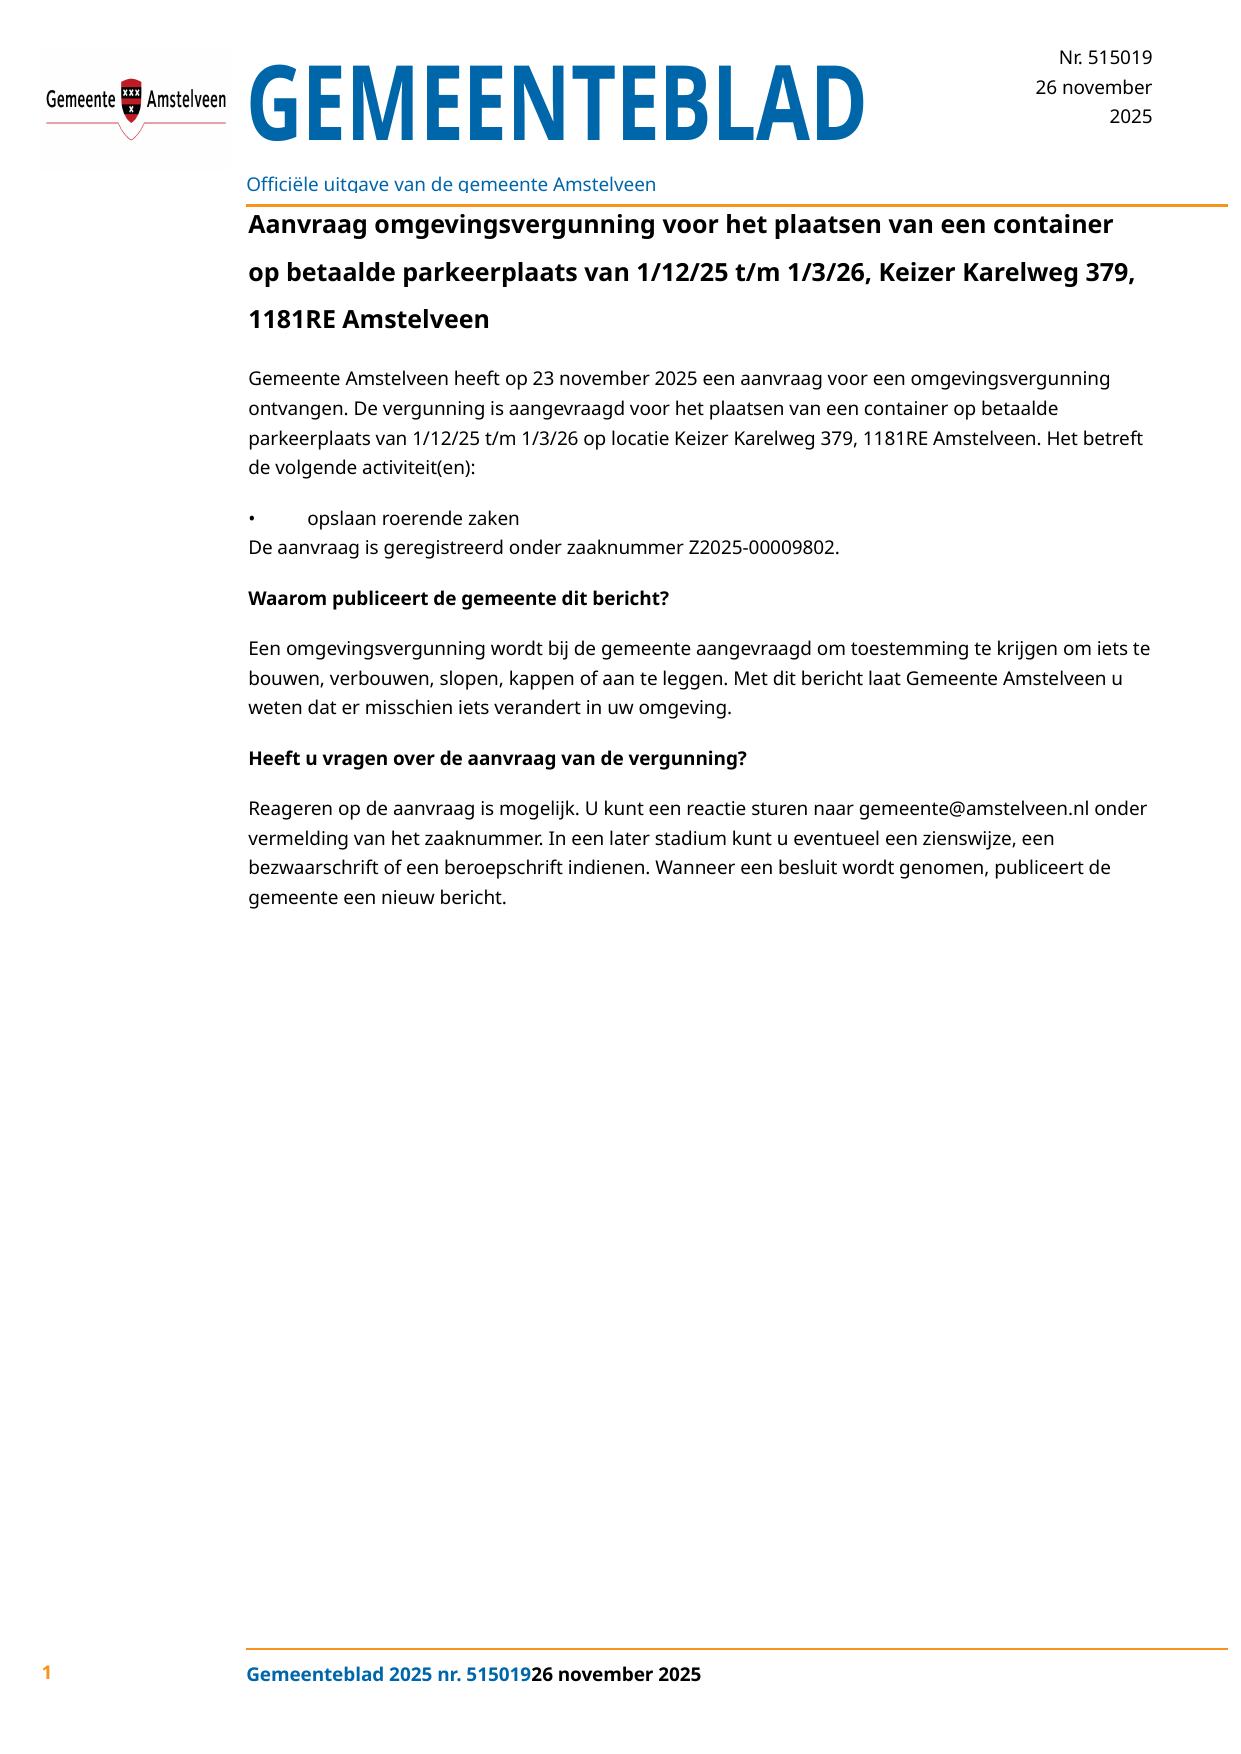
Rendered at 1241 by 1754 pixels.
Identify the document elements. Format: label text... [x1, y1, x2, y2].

picture [41, 47, 231, 172]
text Gemeente Amstelveen heeft op 23 november 2025 een aanvraag voor een omgevingsvergunning ontvangen. De vergunning is aangevraagd voor het plaatsen van een container op betaalde parkeerplaats van 1/12/25 t/m 1/3/26 op locatie Keizer Karelweg 379, 1181RE Amstelveen. Het betreft de volgende activiteit(en): [248, 366, 1152, 480]
text Een omgevingsvergunning wordt bij de gemeente aangevraagd om toestemming te krijgen om iets te bouwen, verbouwen, slopen, kappen of aan te leggen. Met dit bericht laat Gemeente Amstelveen u weten dat er misschien iets verandert in uw omgeving. [248, 635, 1152, 720]
text De aanvraag is geregistreerd onder zaaknummer Z2025-00009802. [248, 534, 1152, 560]
text Reageren op de aanvraag is mogelijk. U kunt een reactie sturen naar gemeente@amstelveen.nl onder vermelding van het zaaknummer. In een later stadium kunt u eventueel een zienswijze, een bezwaarschrift of een beroepschrift indienen. Wanneer een besluit wordt genomen, publiceert de gemeente een nieuw bericht. [248, 795, 1152, 909]
text Aanvraag omgevingsvergunning voor het plaatsen van een container op betaalde parkeerplaats van 1/12/25 t/m 1/3/26, Keizer Karelweg 379, 1181RE Amstelveen [248, 207, 1152, 336]
list opslaan roerende zaken [248, 505, 1152, 530]
text Waarom publiceert de gemeente dit bericht? [248, 585, 1152, 610]
text Heeft u vragen over de aanvraag van de vergunning? [248, 745, 1152, 770]
